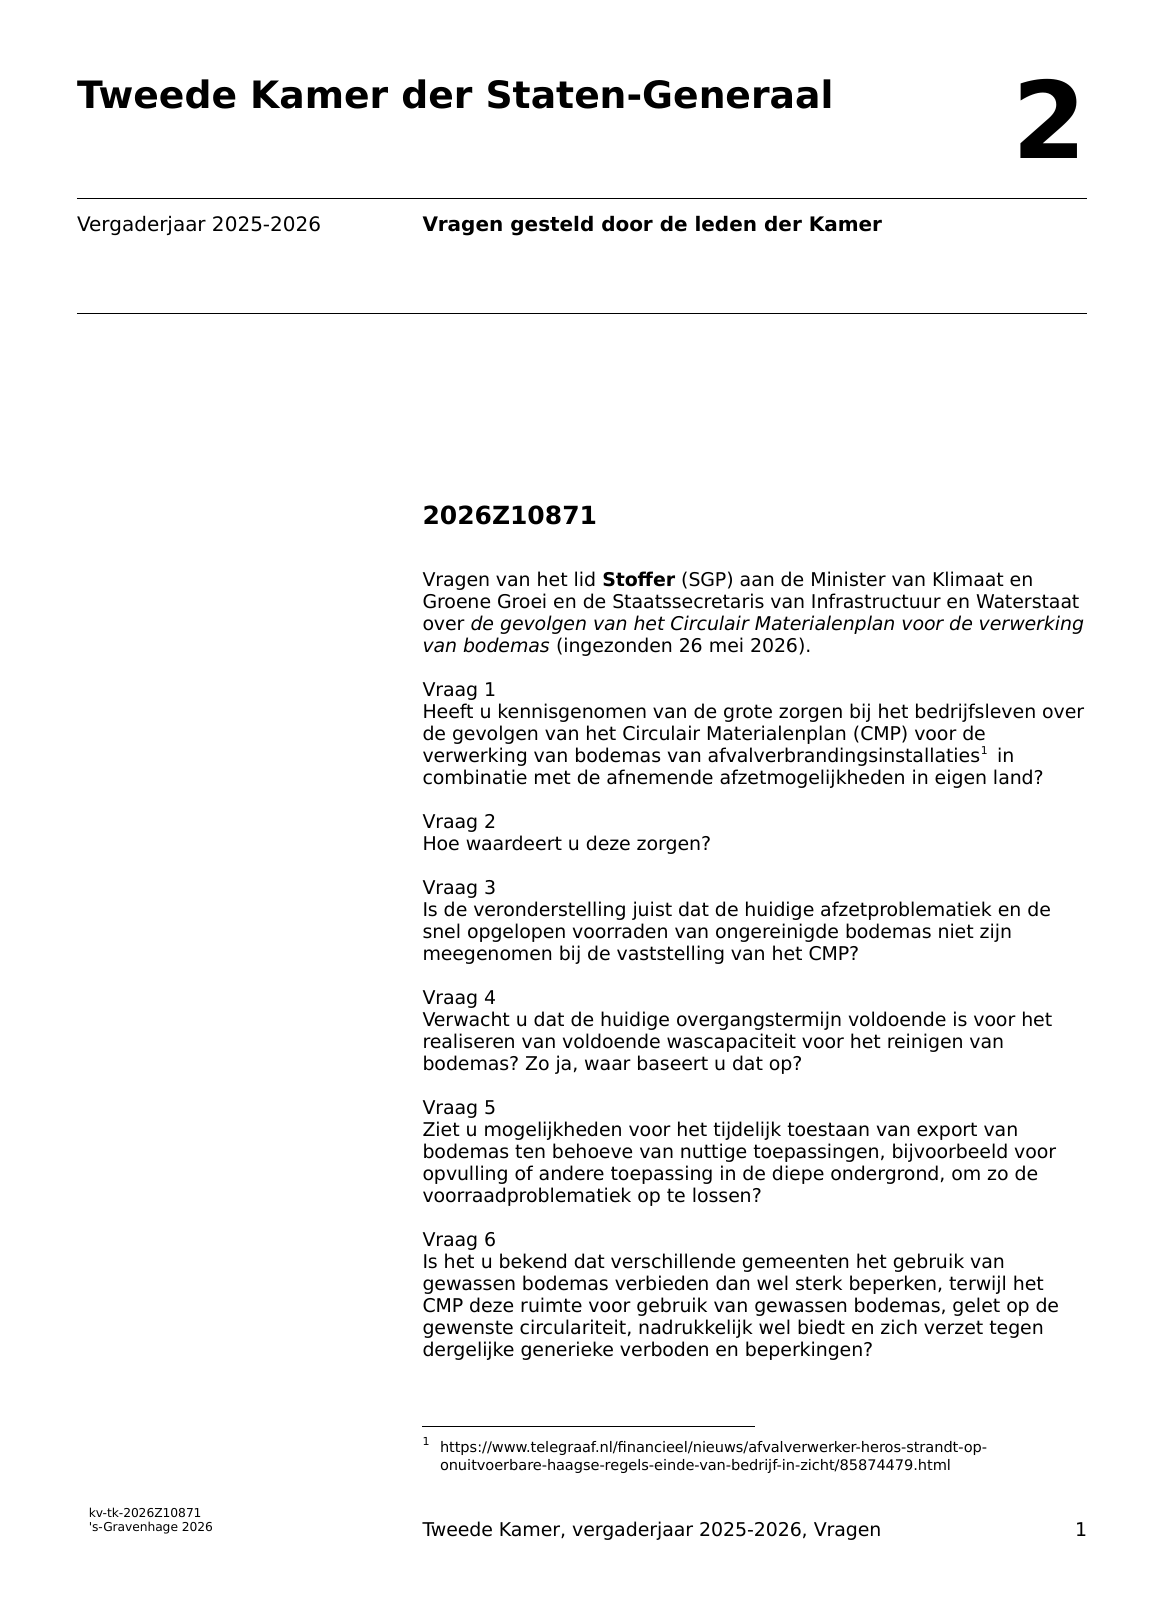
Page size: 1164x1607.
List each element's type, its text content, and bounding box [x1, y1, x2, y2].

table_cell Vragen gesteld door de leden der Kamer [422, 199, 1087, 313]
text Heeft u kennisgenomen van de grote zorgen bij het bedrijfsleven over de gevolgen van het Circulair Materialenplan (CMP) voor de verwerking van bodemas van afvalverbrandingsinstallaties in combinatie met de afnemende afzetmogelijkheden in eigen land? [422, 701, 1087, 789]
text Vraag 2 [422, 811, 1087, 833]
table_header 2 [886, 59, 1087, 198]
text Vragen van het lid Stoffer (SGP) aan de Minister van Klimaat en Groene Groei en de Staatssecretaris van Infrastructuur en Waterstaat over de gevolgen van het Circulair Materialenplan voor de verwerking van bodemas (ingezonden 26 mei 2026). [422, 569, 1087, 657]
table_cell Vergaderjaar 2025-2026 [77, 199, 422, 313]
text Is de veronderstelling juist dat de huidige afzetproblematiek en de snel opgelopen voorraden van ongereinigde bodemas niet zijn meegenomen bij de vaststelling van het CMP? [422, 899, 1087, 965]
text https://www.telegraaf.nl/financieel/nieuws/afvalverwerker-heros-strandt-op-onuitvoerbare-haagse-regels-einde-van-bedrijf-in-zicht/85874479.html [422, 1435, 1087, 1474]
text Vraag 1 [422, 679, 1087, 701]
text 's-Gravenhage 2026 [88, 1520, 323, 1534]
text 2026Z10871 [422, 501, 1087, 531]
text Vraag 6 [422, 1229, 1087, 1251]
text kv-tk-2026Z10871 [88, 1506, 323, 1520]
text Vraag 3 [422, 877, 1087, 899]
text Is het u bekend dat verschillende gemeenten het gebruik van gewassen bodemas verbieden dan wel sterk beperken, terwijl het CMP deze ruimte voor gebruik van gewassen bodemas, gelet op de gewenste circulariteit, nadrukkelijk wel biedt en zich verzet tegen dergelijke generieke verboden en beperkingen? [422, 1251, 1087, 1361]
text Vraag 4 [422, 987, 1087, 1009]
table_header Tweede Kamer der Staten-Generaal [77, 59, 886, 198]
text Hoe waardeert u deze zorgen? [422, 833, 1087, 855]
text Verwacht u dat de huidige overgangstermijn voldoende is voor het realiseren van voldoende wascapaciteit voor het reinigen van bodemas? Zo ja, waar baseert u dat op? [422, 1009, 1087, 1075]
text Ziet u mogelijkheden voor het tijdelijk toestaan van export van bodemas ten behoeve van nuttige toepassingen, bijvoorbeeld voor opvulling of andere toepassing in de diepe ondergrond, om zo de voorraadproblematiek op te lossen? [422, 1119, 1087, 1207]
text Vraag 5 [422, 1097, 1087, 1119]
